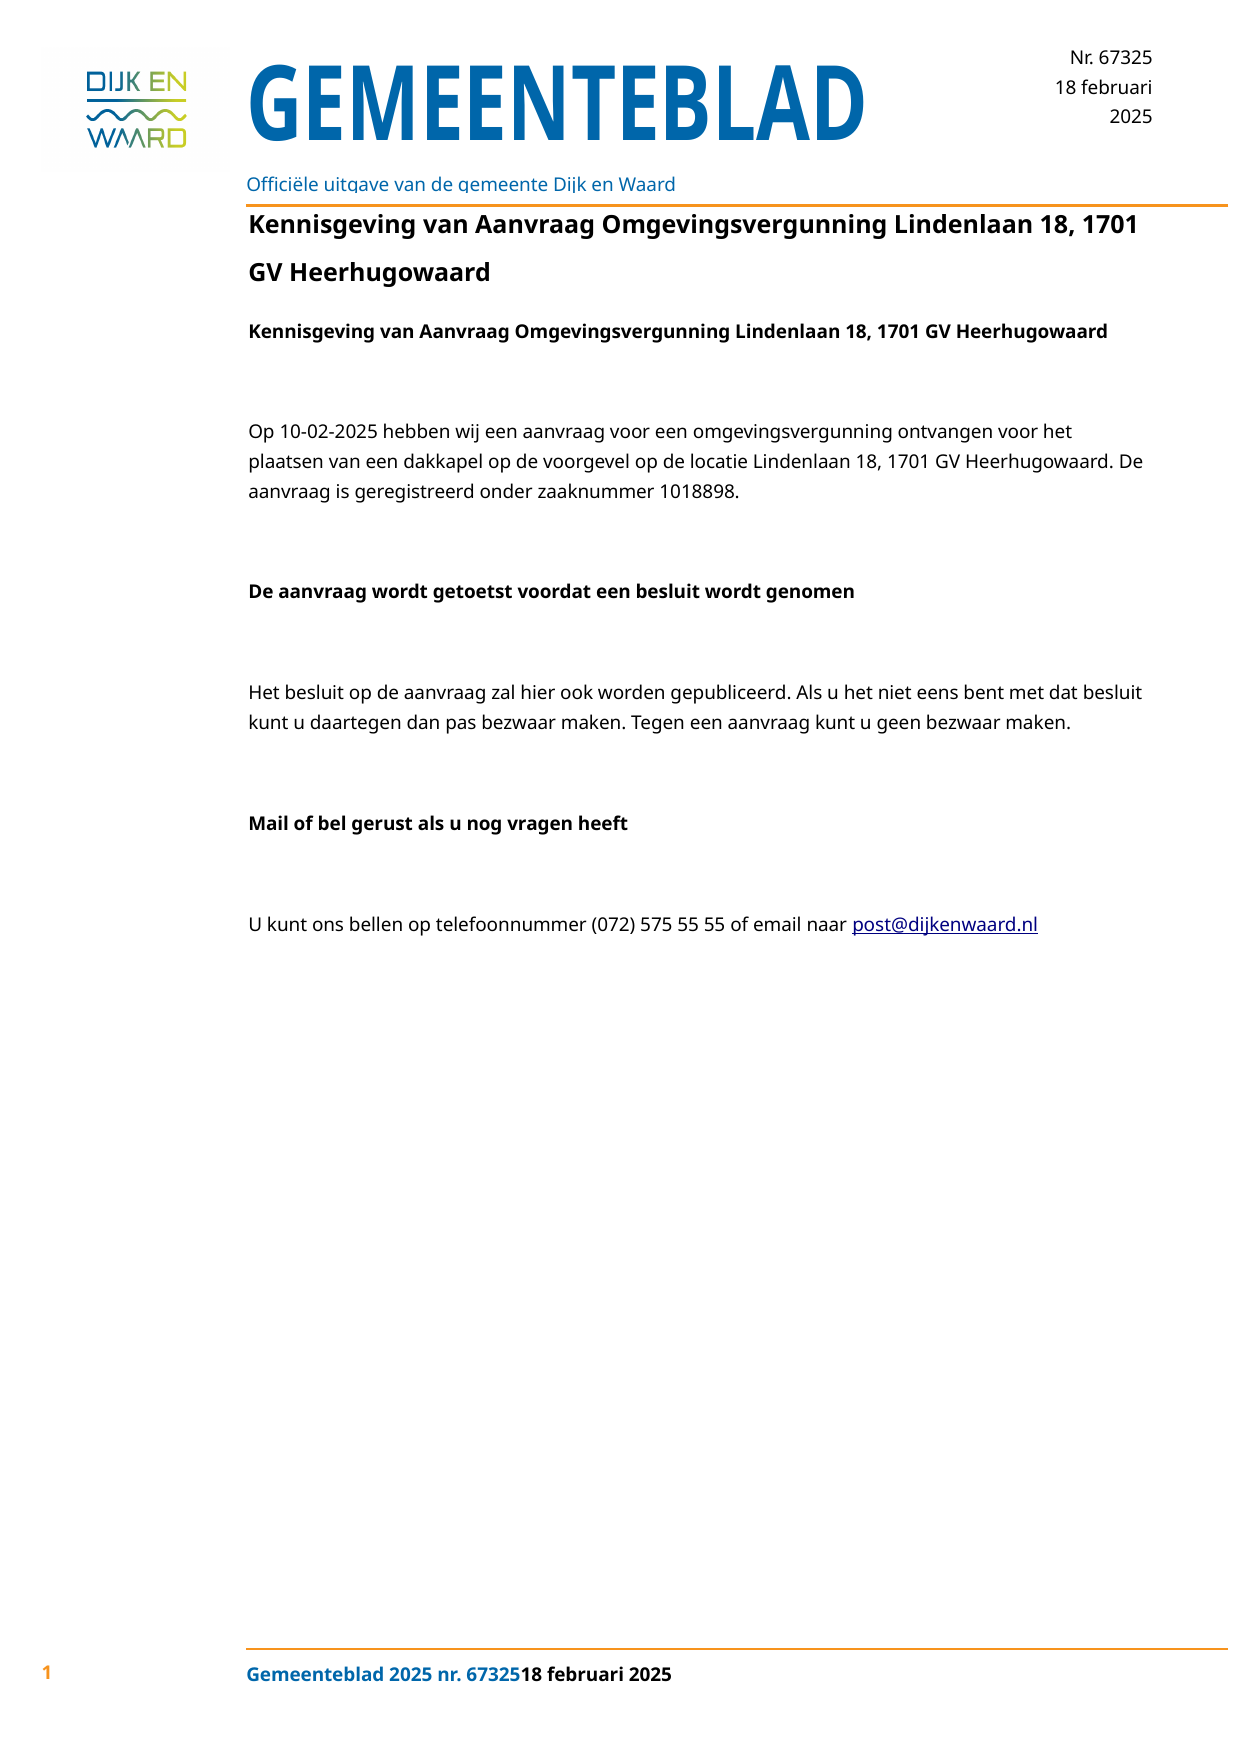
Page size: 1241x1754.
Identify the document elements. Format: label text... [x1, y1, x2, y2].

text Kennisgeving van Aanvraag Omgevingsvergunning Lindenlaan 18, 1701 GV Heerhugowaard [248, 207, 1152, 288]
text Het besluit op de aanvraag zal hier ook worden gepubliceerd. Als u het niet eens bent met dat besluit kunt u daartegen dan pas bezwaar maken. Tegen een aanvraag kunt u geen bezwaar maken. [248, 679, 1152, 735]
text Mail of bel gerust als u nog vragen heeft [248, 810, 1152, 836]
text U kunt ons bellen op telefoonnummer (072) 575 55 55 of email naar post@dijkenwaard.nl [248, 911, 1152, 937]
text De aanvraag wordt getoetst voordat een besluit wordt genomen [248, 579, 1152, 604]
picture [41, 47, 231, 172]
text Op 10-02-2025 hebben wij een aanvraag voor een omgevingsvergunning ontvangen voor het plaatsen van een dakkapel op de voorgevel op de locatie Lindenlaan 18, 1701 GV Heerhugowaard. De aanvraag is geregistreerd onder zaaknummer 1018898. [248, 419, 1152, 504]
text Kennisgeving van Aanvraag Omgevingsvergunning Lindenlaan 18, 1701 GV Heerhugowaard [248, 318, 1152, 344]
